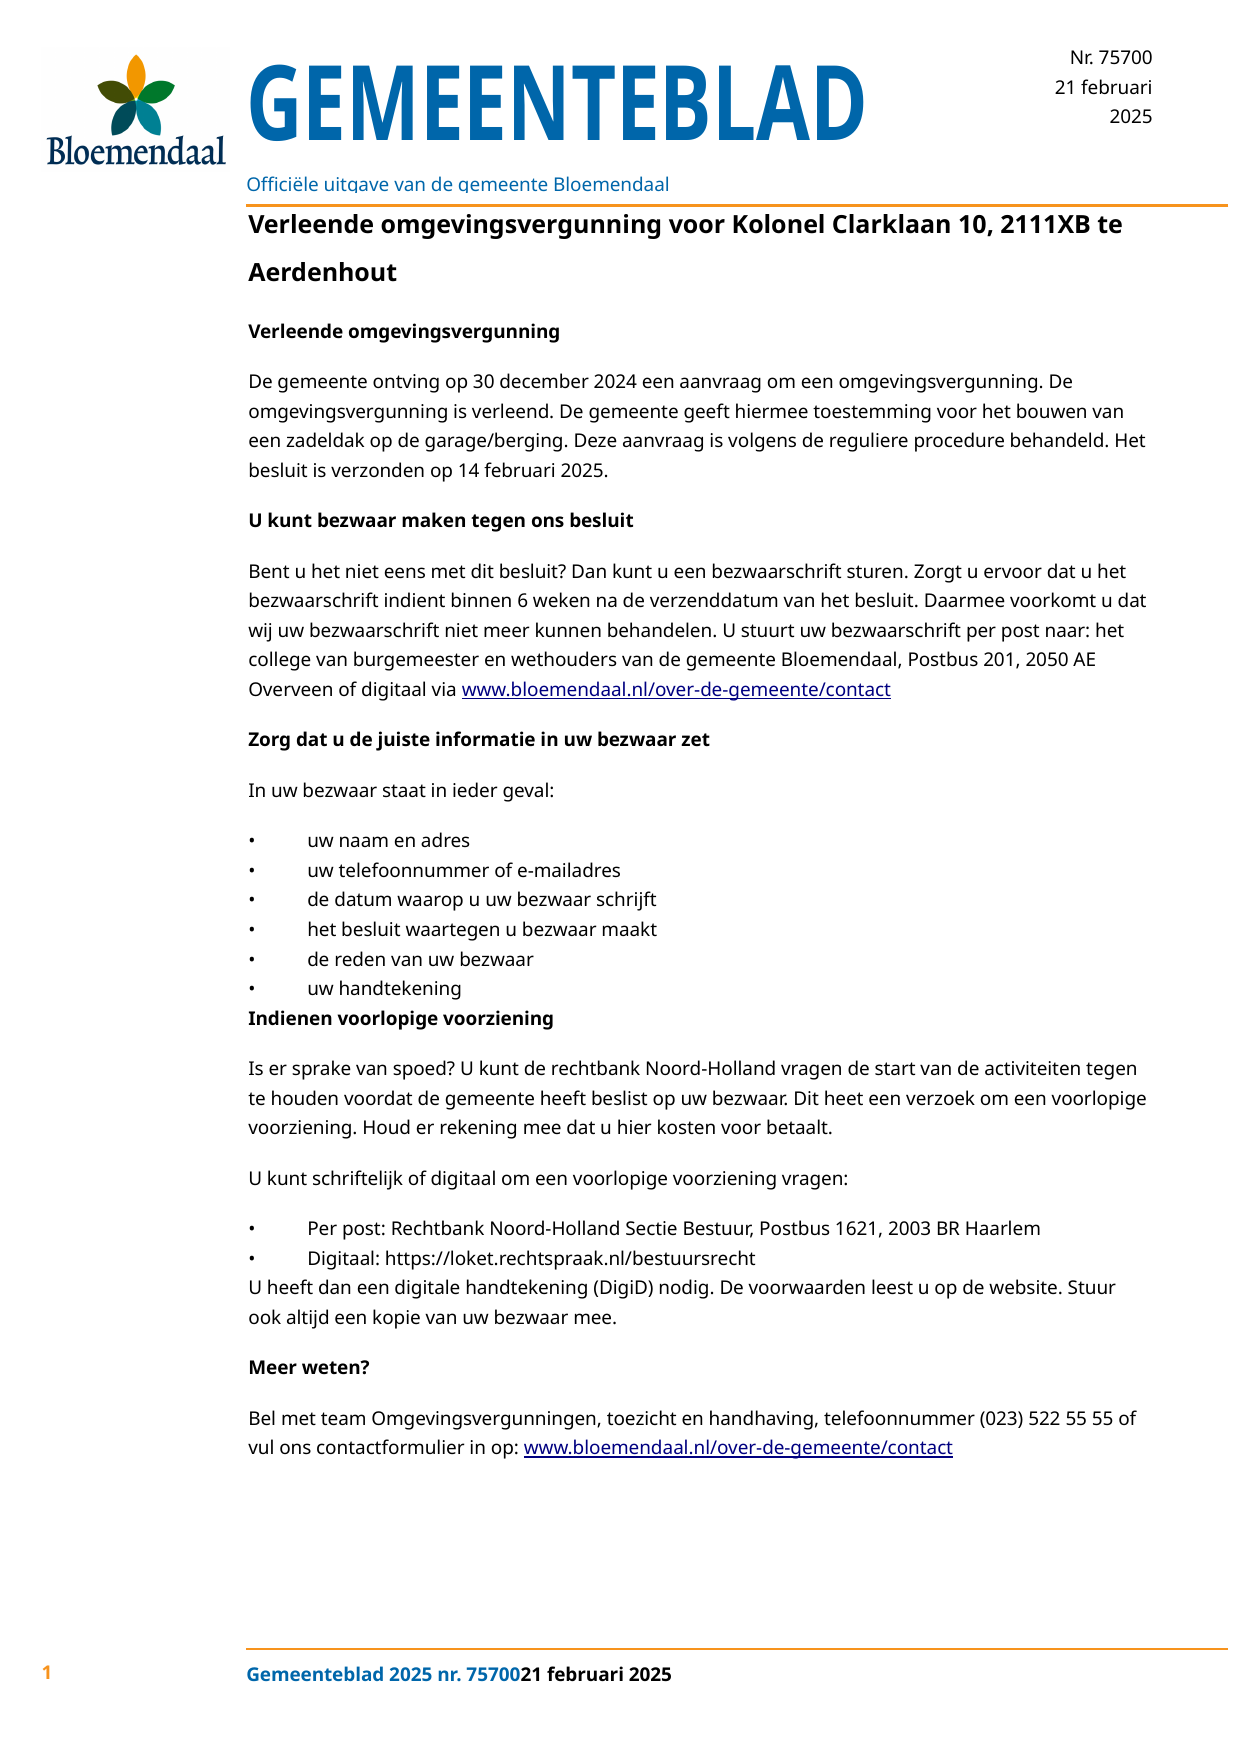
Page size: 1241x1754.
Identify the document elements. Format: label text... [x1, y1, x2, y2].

text Is er sprake van spoed? U kunt de rechtbank Noord-Holland vragen de start van de activiteiten tegen te houden voordat de gemeente heeft beslist op uw bezwaar. Dit heet een verzoek om een voorlopige voorziening. Houd er rekening mee dat u hier kosten voor betaalt. [248, 1055, 1152, 1140]
list uw handtekening [248, 975, 1152, 1001]
text U kunt bezwaar maken tegen ons besluit [248, 507, 1152, 533]
list uw telefoonnummer of e-mailadres [248, 857, 1152, 883]
text Meer weten? [248, 1354, 1152, 1380]
list uw naam en adres [248, 827, 1152, 853]
text Bent u het niet eens met dit besluit? Dan kunt u een bezwaarschrift sturen. Zorgt u ervoor dat u het bezwaarschrift indient binnen 6 weken na de verzenddatum van het besluit. Daarmee voorkomt u dat wij uw bezwaarschrift niet meer kunnen behandelen. U stuurt uw bezwaarschrift per post naar: het college van burgemeester en wethouders van de gemeente Bloemendaal, Postbus 201, 2050 AE Overveen of digitaal via www.bloemendaal.nl/over-de-gemeente/contact [248, 558, 1152, 702]
list de reden van uw bezwaar [248, 946, 1152, 972]
picture [41, 47, 231, 172]
text U heeft dan een digitale handtekening (DigiD) nodig. De voorwaarden leest u op de website. Stuur ook altijd een kopie van uw bezwaar mee. [248, 1274, 1152, 1330]
text U kunt schriftelijk of digitaal om een voorlopige voorziening vragen: [248, 1165, 1152, 1191]
text Verleende omgevingsvergunning [248, 318, 1152, 344]
text Zorg dat u de juiste informatie in uw bezwaar zet [248, 727, 1152, 752]
text Verleende omgevingsvergunning voor Kolonel Clarklaan 10, 2111XB te Aerdenhout [248, 207, 1152, 288]
list Digitaal: https://loket.rechtspraak.nl/bestuursrecht [248, 1245, 1152, 1271]
text In uw bezwaar staat in ieder geval: [248, 777, 1152, 803]
list Per post: Rechtbank Noord-Holland Sectie Bestuur, Postbus 1621, 2003 BR Haarlem [248, 1215, 1152, 1241]
text Bel met team Omgevingsvergunningen, toezicht en handhaving, telefoonnummer (023) 522 55 55 of vul ons contactformulier in op: www.bloemendaal.nl/over-de-gemeente/contact [248, 1405, 1152, 1460]
list het besluit waartegen u bezwaar maakt [248, 916, 1152, 942]
text De gemeente ontving op 30 december 2024 een aanvraag om een omgevingsvergunning. De omgevingsvergunning is verleend. De gemeente geeft hiermee toestemming voor het bouwen van een zadeldak op de garage/berging. Deze aanvraag is volgens de reguliere procedure behandeld. Het besluit is verzonden op 14 februari 2025. [248, 368, 1152, 483]
list de datum waarop u uw bezwaar schrijft [248, 887, 1152, 912]
text Indienen voorlopige voorziening [248, 1005, 1152, 1031]
